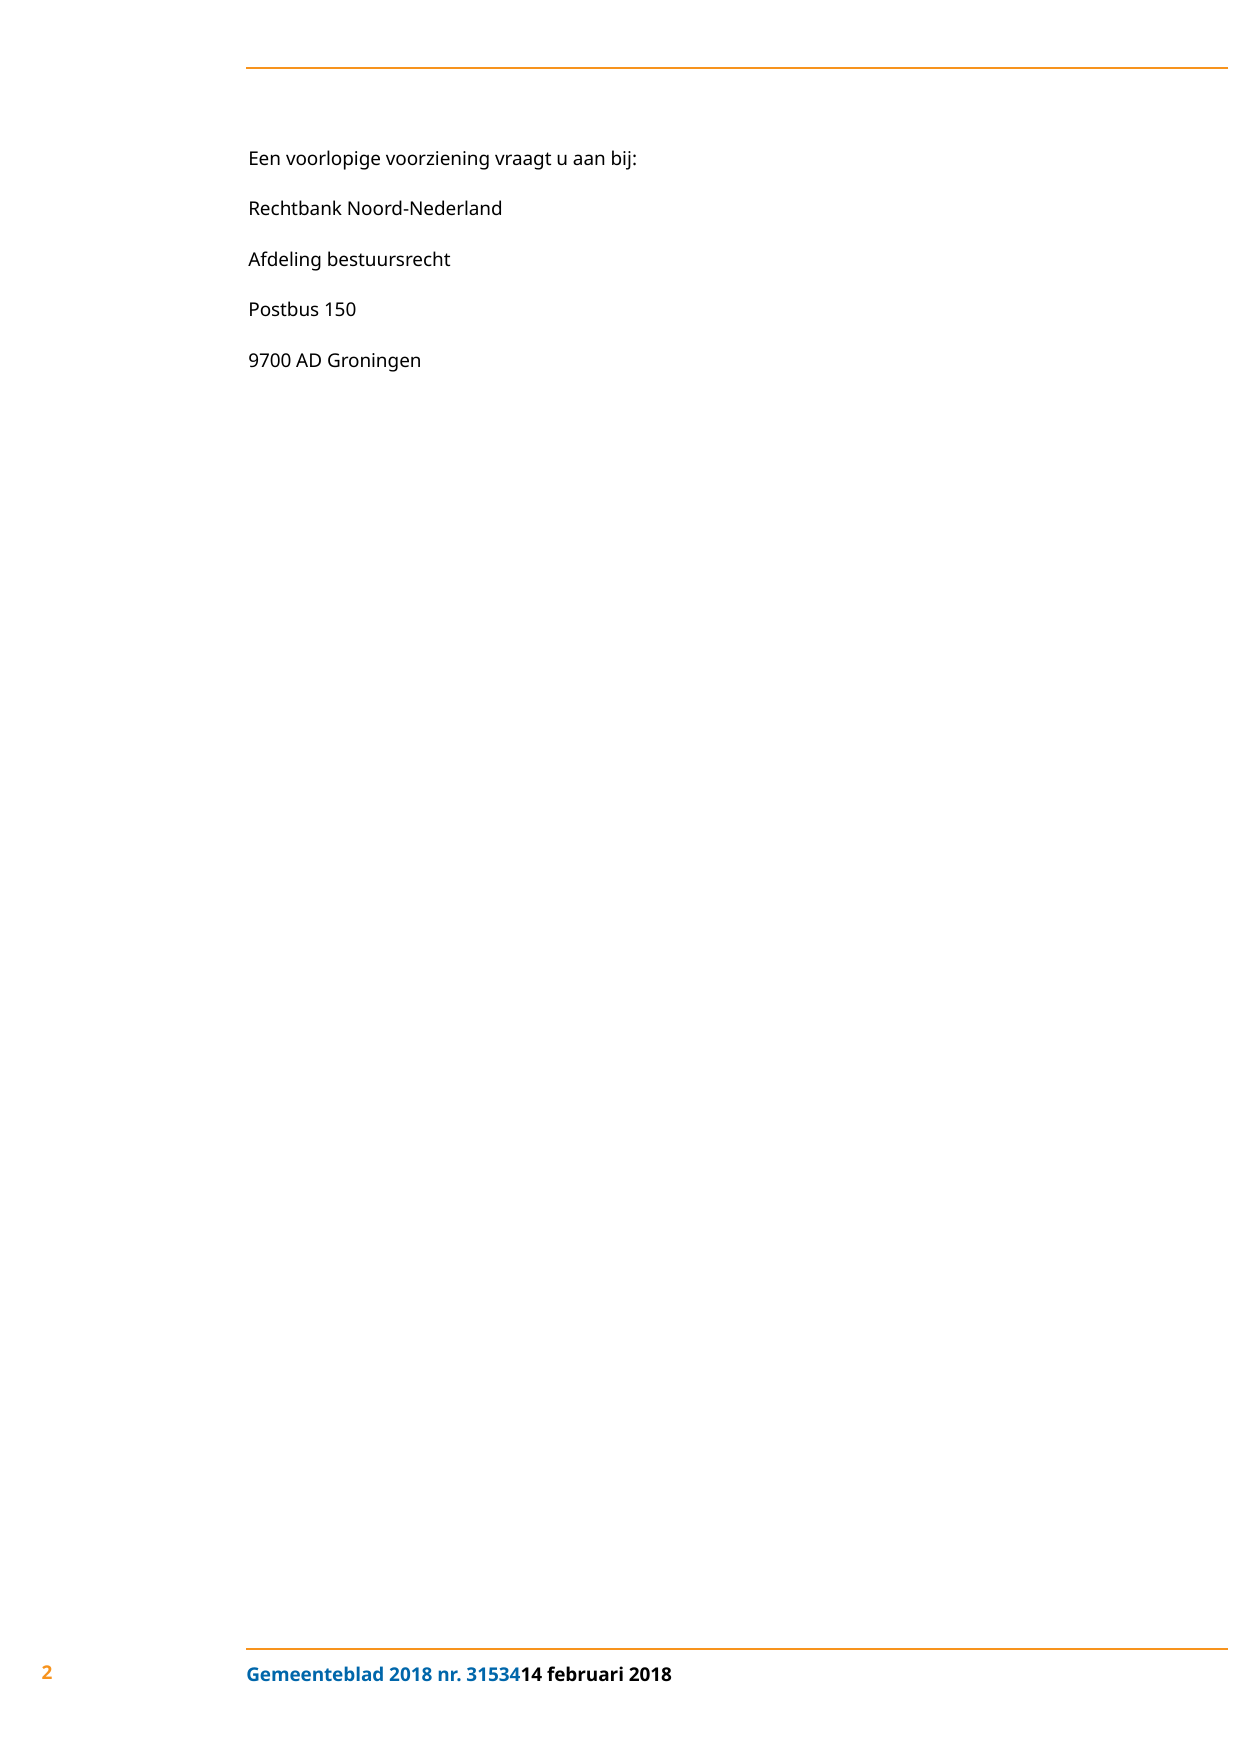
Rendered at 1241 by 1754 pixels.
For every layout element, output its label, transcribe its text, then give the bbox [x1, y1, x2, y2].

picture [41, 47, 231, 172]
text Een voorlopige voorziening vraagt u aan bij: [248, 145, 1152, 171]
text Postbus 150 [248, 296, 1152, 322]
text Afdeling bestuursrecht [248, 246, 1152, 272]
text Rechtbank Noord-Nederland [248, 196, 1152, 221]
text 9700 AD Groningen [248, 347, 1152, 373]
